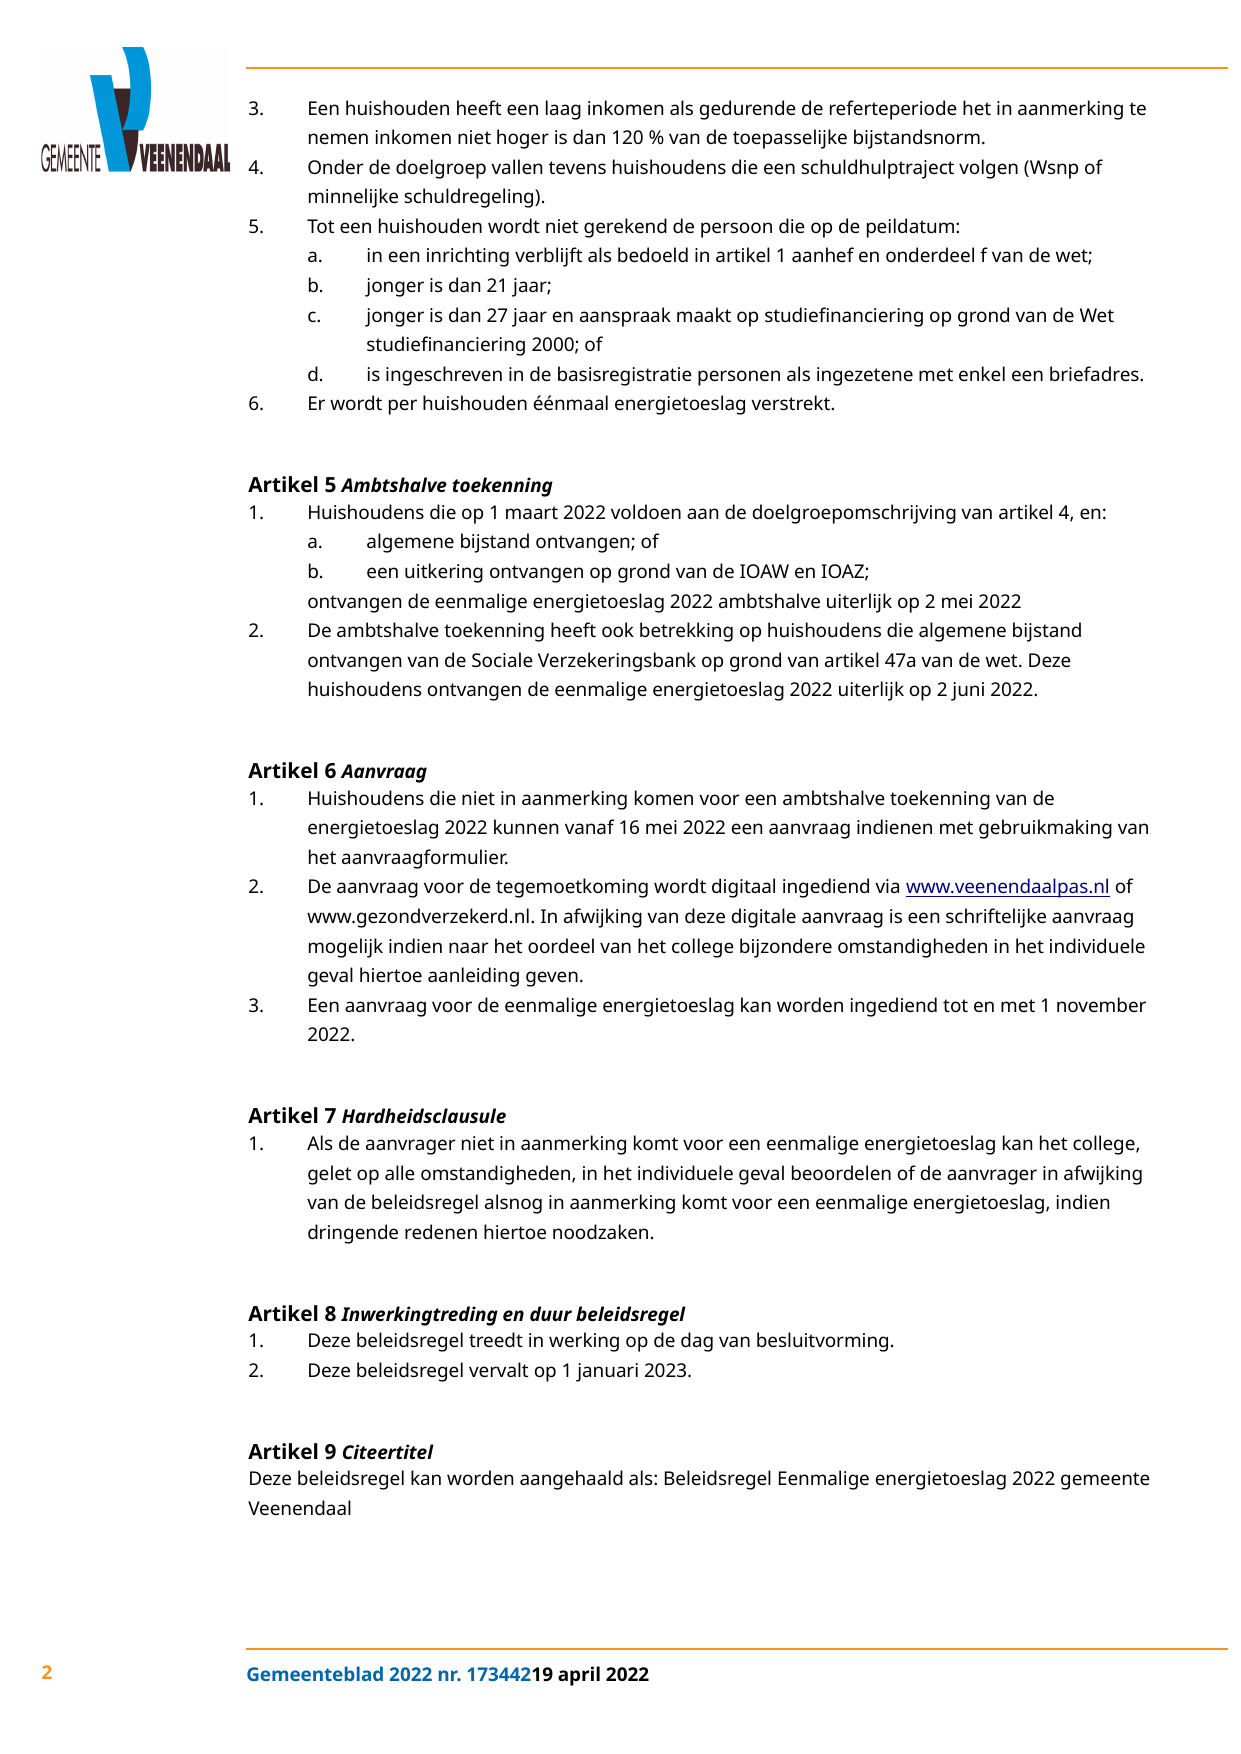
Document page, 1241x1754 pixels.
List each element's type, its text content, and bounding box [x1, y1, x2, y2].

text Artikel 5 Ambtshalve toekenning [248, 471, 1152, 499]
list Deze beleidsregel vervalt op 1 januari 2023. [248, 1357, 1152, 1383]
list Tot een huishouden wordt niet gerekend de persoon die op de peildatum: [248, 213, 1152, 239]
picture [123, 47, 231, 172]
text Artikel 8 Inwerkingtreding en duur beleidsregel [248, 1299, 1152, 1327]
picture [41, 47, 130, 172]
list Als de aanvrager niet in aanmerking komt voor een eenmalige energietoeslag kan het college, gelet op alle omstandigheden, in het individuele geval beoordelen of de aanvrager in afwijking van de beleidsregel alsnog in aanmerking komt voor een eenmalige energietoeslag, indien dringende redenen hiertoe noodzaken. [248, 1130, 1152, 1244]
text Deze beleidsregel kan worden aangehaald als: Beleidsregel Eenmalige energietoeslag 2022 gemeente Veenendaal [248, 1465, 1152, 1521]
text Artikel 9 Citeertitel [248, 1437, 1152, 1465]
list jonger is dan 21 jaar; [307, 272, 1152, 298]
list een uitkering ontvangen op grond van de IOAW en IOAZ; [307, 558, 1152, 584]
list Onder de doelgroep vallen tevens huishoudens die een schuldhulptraject volgen (Wsnp of minnelijke schuldregeling). [248, 154, 1152, 209]
list De aanvraag voor de tegemoetkoming wordt digitaal ingediend via www.veenendaalpas.nl of www.gezondverzekerd.nl. In afwijking van deze digitale aanvraag is een schriftelijke aanvraag mogelijk indien naar het oordeel van het college bijzondere omstandigheden in het individuele geval hiertoe aanleiding geven. [248, 874, 1152, 988]
list Huishoudens die op 1 maart 2022 voldoen aan de doelgroepomschrijving van artikel 4, en: [248, 499, 1152, 525]
text Artikel 7 Hardheidsclausule [248, 1102, 1152, 1130]
list is ingeschreven in de basisregistratie personen als ingezetene met enkel een briefadres. [307, 361, 1152, 387]
list De ambtshalve toekenning heeft ook betrekking op huishoudens die algemene bijstand ontvangen van de Sociale Verzekeringsbank op grond van artikel 47a van de wet. Deze huishoudens ontvangen de eenmalige energietoeslag 2022 uiterlijk op 2 juni 2022. [248, 617, 1152, 702]
list Deze beleidsregel treedt in werking op de dag van besluitvorming. [248, 1327, 1152, 1353]
list ontvangen de eenmalige energietoeslag 2022 ambtshalve uiterlijk op 2 mei 2022 [248, 588, 1152, 613]
list Er wordt per huishouden éénmaal energietoeslag verstrekt. [248, 391, 1152, 416]
list jonger is dan 27 jaar en aanspraak maakt op studiefinanciering op grond van de Wet studiefinanciering 2000; of [307, 302, 1152, 357]
list Een aanvraag voor de eenmalige energietoeslag kan worden ingediend tot en met 1 november 2022. [248, 992, 1152, 1047]
list Een huishouden heeft een laag inkomen als gedurende de referteperiode het in aanmerking te nemen inkomen niet hoger is dan 120 % van de toepasselijke bijstandsnorm. [248, 95, 1152, 150]
text Artikel 6 Aanvraag [248, 757, 1152, 785]
list Huishoudens die niet in aanmerking komen voor een ambtshalve toekenning van de energietoeslag 2022 kunnen vanaf 16 mei 2022 een aanvraag indienen met gebruikmaking van het aanvraagformulier. [248, 785, 1152, 870]
list in een inrichting verblijft als bedoeld in artikel 1 aanhef en onderdeel f van de wet; [307, 243, 1152, 268]
list algemene bijstand ontvangen; of [307, 529, 1152, 554]
